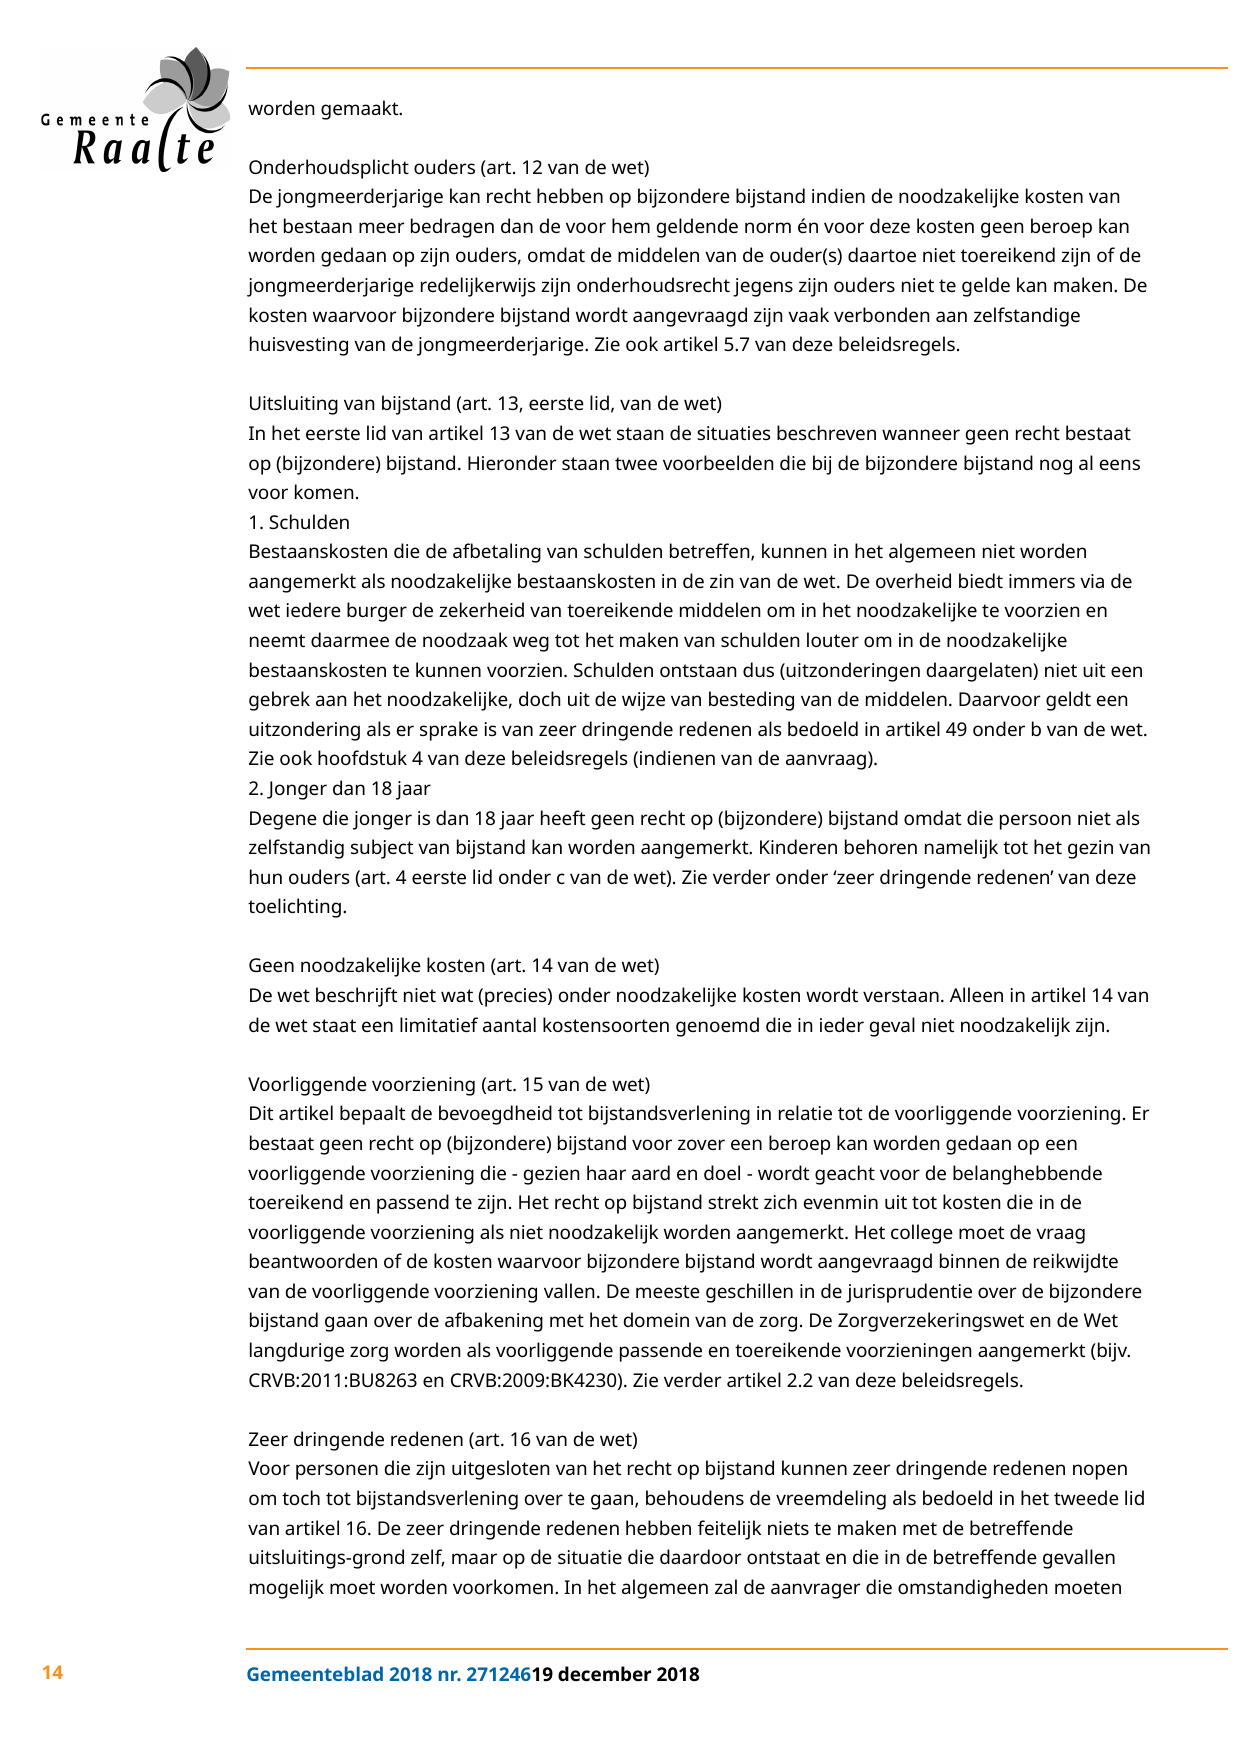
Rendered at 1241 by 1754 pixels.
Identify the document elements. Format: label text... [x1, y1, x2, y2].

text De jongmeerderjarige kan recht hebben op bijzondere bijstand indien de noodzakelijke kosten van het bestaan meer bedragen dan de voor hem geldende norm én voor deze kosten geen beroep kan worden gedaan op zijn ouders, omdat de middelen van de ouder(s) daartoe niet toereikend zijn of de jongmeerderjarige redelijkerwijs zijn onderhoudsrecht jegens zijn ouders niet te gelde kan maken. De kosten waarvoor bijzondere bijstand wordt aangevraagd zijn vaak verbonden aan zelfstandige huisvesting van de jongmeerderjarige. Zie ook artikel 5.7 van deze beleidsregels. [248, 183, 1152, 357]
text worden gemaakt. [248, 95, 1152, 121]
text De wet beschrijft niet wat (precies) onder noodzakelijke kosten wordt verstaan. Alleen in artikel 14 van de wet staat een limitatief aantal kostensoorten genoemd die in ieder geval niet noodzakelijk zijn. [248, 982, 1152, 1038]
text Voor personen die zijn uitgesloten van het recht op bijstand kunnen zeer dringende redenen nopen om toch tot bijstandsverlening over te gaan, behoudens de vreemdeling als bedoeld in het tweede lid van artikel 16. De zeer dringende redenen hebben feitelijk niets te maken met de betreffende uitsluitings-grond zelf, maar op de situatie die daardoor ontstaat en die in de betreffende gevallen mogelijk moet worden voorkomen. In het algemeen zal de aanvrager die omstandigheden moeten [248, 1456, 1152, 1600]
text Dit artikel bepaalt de bevoegdheid tot bijstandsverlening in relatie tot de voorliggende voorziening. Er bestaat geen recht op (bijzondere) bijstand voor zover een beroep kan worden gedaan op een voorliggende voorziening die - gezien haar aard en doel - wordt geacht voor de belanghebbende toereikend en passend te zijn. Het recht op bijstand strekt zich evenmin uit tot kosten die in de voorliggende voorziening als niet noodzakelijk worden aangemerkt. Het college moet de vraag beantwoorden of de kosten waarvoor bijzondere bijstand wordt aangevraagd binnen de reikwijdte van de voorliggende voorziening vallen. De meeste geschillen in de jurisprudentie over de bijzondere bijstand gaan over de afbakening met het domein van de zorg. De Zorgverzekeringswet en de Wet langdurige zorg worden als voorliggende passende en toereikende voorzieningen aangemerkt (bijv. CRVB:2011:BU8263 en CRVB:2009:BK4230). Zie verder artikel 2.2 van deze beleidsregels. [248, 1101, 1152, 1393]
text Bestaanskosten die de afbetaling van schulden betreffen, kunnen in het algemeen niet worden aangemerkt als noodzakelijke bestaanskosten in de zin van de wet. De overheid biedt immers via de wet iedere burger de zekerheid van toereikende middelen om in het noodzakelijke te voorzien en neemt daarmee de noodzaak weg tot het maken van schulden louter om in de noodzakelijke bestaanskosten te kunnen voorzien. Schulden ontstaan dus (uitzonderingen daargelaten) niet uit een gebrek aan het noodzakelijke, doch uit de wijze van besteding van de middelen. Daarvoor geldt een uitzondering als er sprake is van zeer dringende redenen als bedoeld in artikel 49 onder b van de wet. Zie ook hoofdstuk 4 van deze beleidsregels (indienen van de aanvraag). [248, 538, 1152, 771]
picture [41, 47, 231, 172]
text Uitsluiting van bijstand (art. 13, eerste lid, van de wet) [248, 391, 1152, 416]
text Voorliggende voorziening (art. 15 van de wet) [248, 1071, 1152, 1097]
text In het eerste lid van artikel 13 van de wet staan de situaties beschreven wanneer geen recht bestaat op (bijzondere) bijstand. Hieronder staan twee voorbeelden die bij de bijzondere bijstand nog al eens voor komen. [248, 420, 1152, 505]
text Zeer dringende redenen (art. 16 van de wet) [248, 1426, 1152, 1452]
text 1. Schulden [248, 509, 1152, 535]
text Onderhoudsplicht ouders (art. 12 van de wet) [248, 154, 1152, 180]
text 2. Jonger dan 18 jaar [248, 775, 1152, 801]
text Degene die jonger is dan 18 jaar heeft geen recht op (bijzondere) bijstand omdat die persoon niet als zelfstandig subject van bijstand kan worden aangemerkt. Kinderen behoren namelijk tot het gezin van hun ouders (art. 4 eerste lid onder c van de wet). Zie verder onder ‘zeer dringende redenen’ van deze toelichting. [248, 805, 1152, 919]
text Geen noodzakelijke kosten (art. 14 van de wet) [248, 953, 1152, 978]
